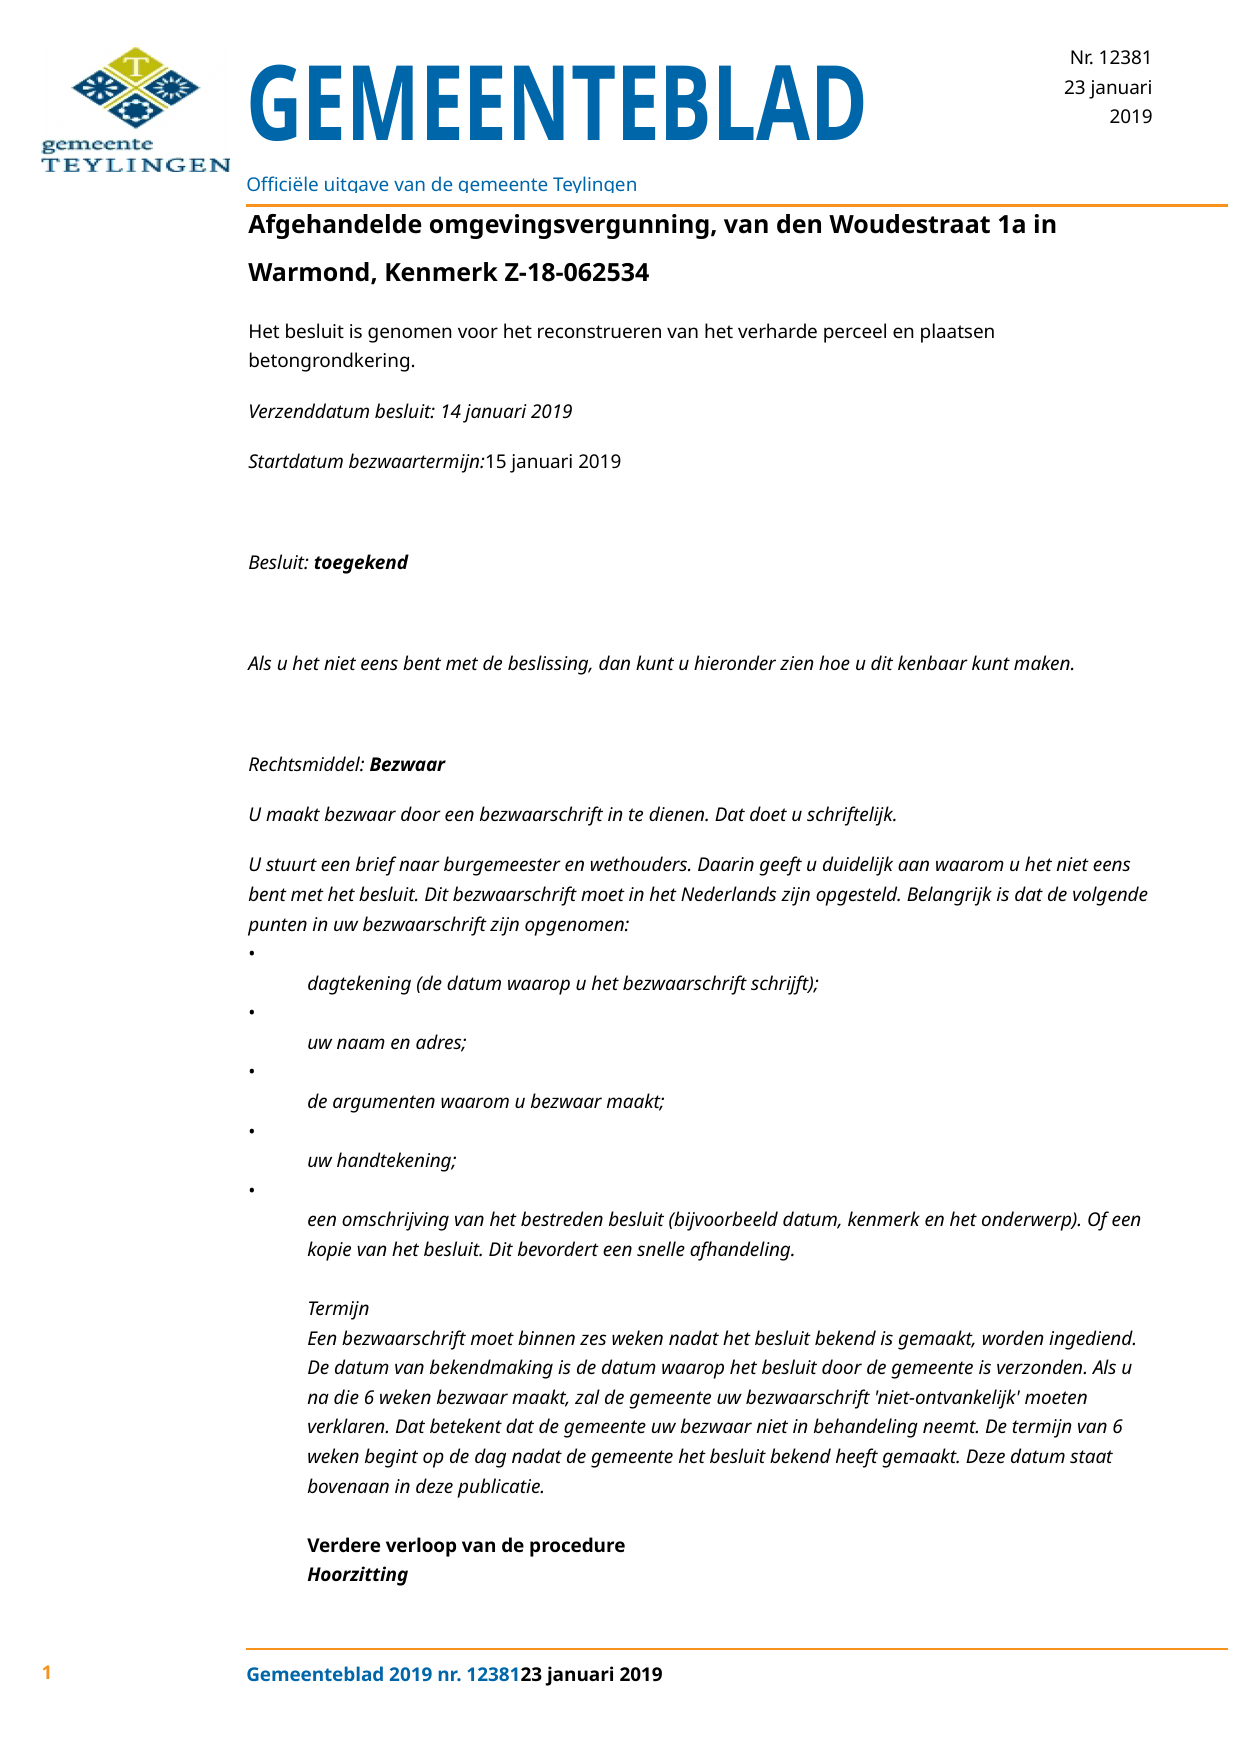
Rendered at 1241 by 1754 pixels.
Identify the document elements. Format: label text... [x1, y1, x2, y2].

text Als u het niet eens bent met de beslissing, dan kunt u hieronder zien hoe u dit kenbaar kunt maken. [248, 650, 1152, 676]
list Termijn [248, 1295, 1152, 1321]
text Verzenddatum besluit: 14 januari 2019 [248, 398, 1152, 424]
list dagtekening (de datum waarop u het bezwaarschrift schrijft); [248, 970, 1152, 996]
text Afgehandelde omgevingsvergunning, van den Woudestraat 1a in Warmond, Kenmerk Z-18-062534 [248, 207, 1152, 288]
text U maakt bezwaar door een bezwaarschrift in te dienen. Dat doet u schriftelijk. [248, 801, 1152, 827]
list Verdere verloop van de procedure [248, 1532, 1152, 1558]
text Rechtsmiddel: Bezwaar [248, 751, 1152, 777]
list Hoorzitting [248, 1562, 1152, 1587]
list uw naam en adres; [248, 1029, 1152, 1055]
list een omschrijving van het bestreden besluit (bijvoorbeeld datum, kenmerk en het onderwerp). Of een kopie van het besluit. Dit bevordert een snelle afhandeling. [248, 1207, 1152, 1262]
list uw handtekening; [248, 1147, 1152, 1173]
text Het besluit is genomen voor het reconstrueren van het verharde perceel en plaatsen betongrondkering. [248, 318, 1152, 373]
text U stuurt een brief naar burgemeester en wethouders. Daarin geeft u duidelijk aan waarom u het niet eens bent met het besluit. Dit bezwaarschrift moet in het Nederlands zijn opgesteld. Belangrijk is dat de volgende punten in uw bezwaarschrift zijn opgenomen: [248, 852, 1152, 937]
list de argumenten waarom u bezwaar maakt; [248, 1088, 1152, 1114]
text Startdatum bezwaartermijn:15 januari 2019 [248, 448, 1152, 474]
text Besluit: toegekend [248, 549, 1152, 575]
picture [41, 47, 231, 172]
list Een bezwaarschrift moet binnen zes weken nadat het besluit bekend is gemaakt, worden ingediend. De datum van bekendmaking is de datum waarop het besluit door de gemeente is verzonden. Als u na die 6 weken bezwaar maakt, zal de gemeente uw bezwaarschrift 'niet-ontvankelijk' moeten verklaren. Dat betekent dat de gemeente uw bezwaar niet in behandeling neemt. De termijn van 6 weken begint op de dag nadat de gemeente het besluit bekend heeft gemaakt. Deze datum staat bovenaan in deze publicatie. [248, 1325, 1152, 1499]
